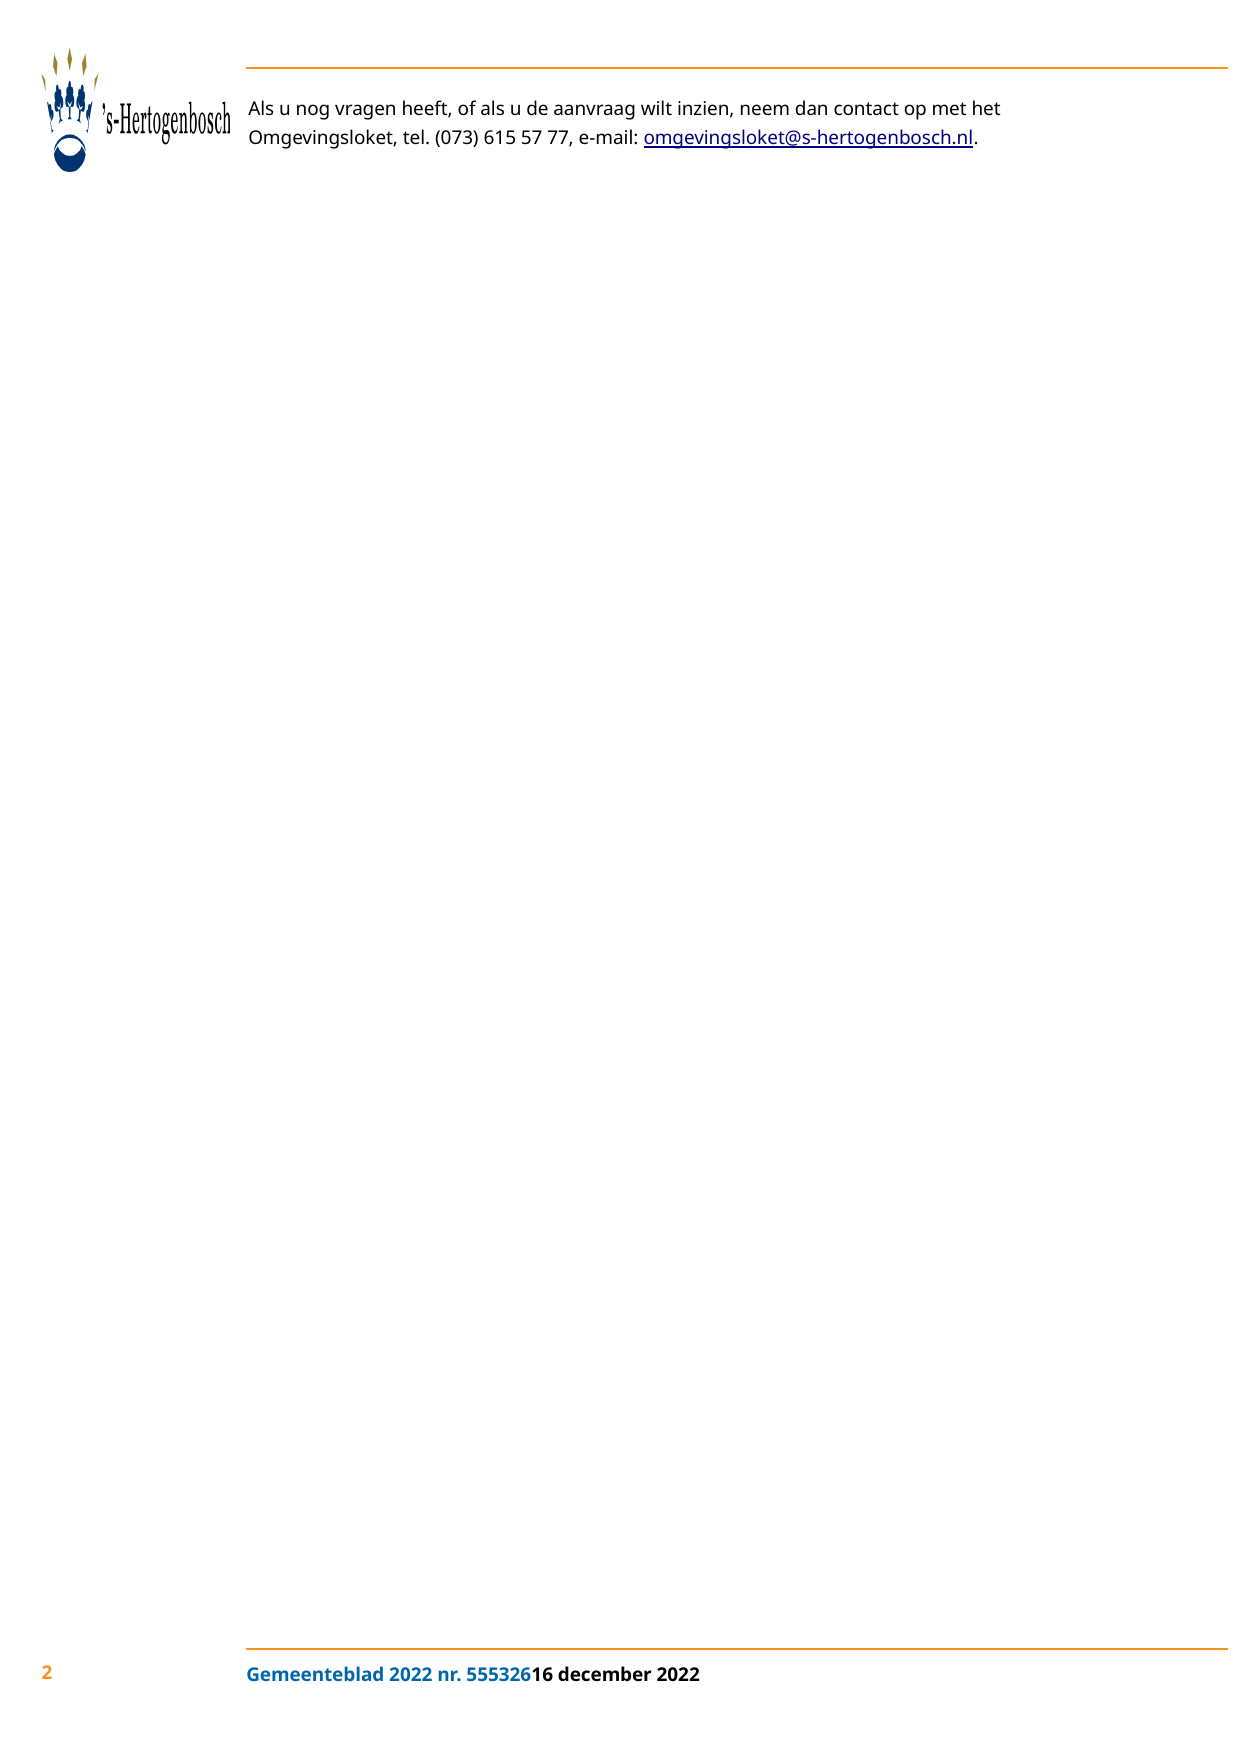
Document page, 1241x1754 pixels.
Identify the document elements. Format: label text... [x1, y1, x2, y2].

text Als u nog vragen heeft, of als u de aanvraag wilt inzien, neem dan contact op met het Omgevingsloket, tel. (073) 615 57 77, e-mail: omgevingsloket@s-hertogenbosch.nl. [248, 95, 1152, 150]
picture [41, 47, 231, 172]
